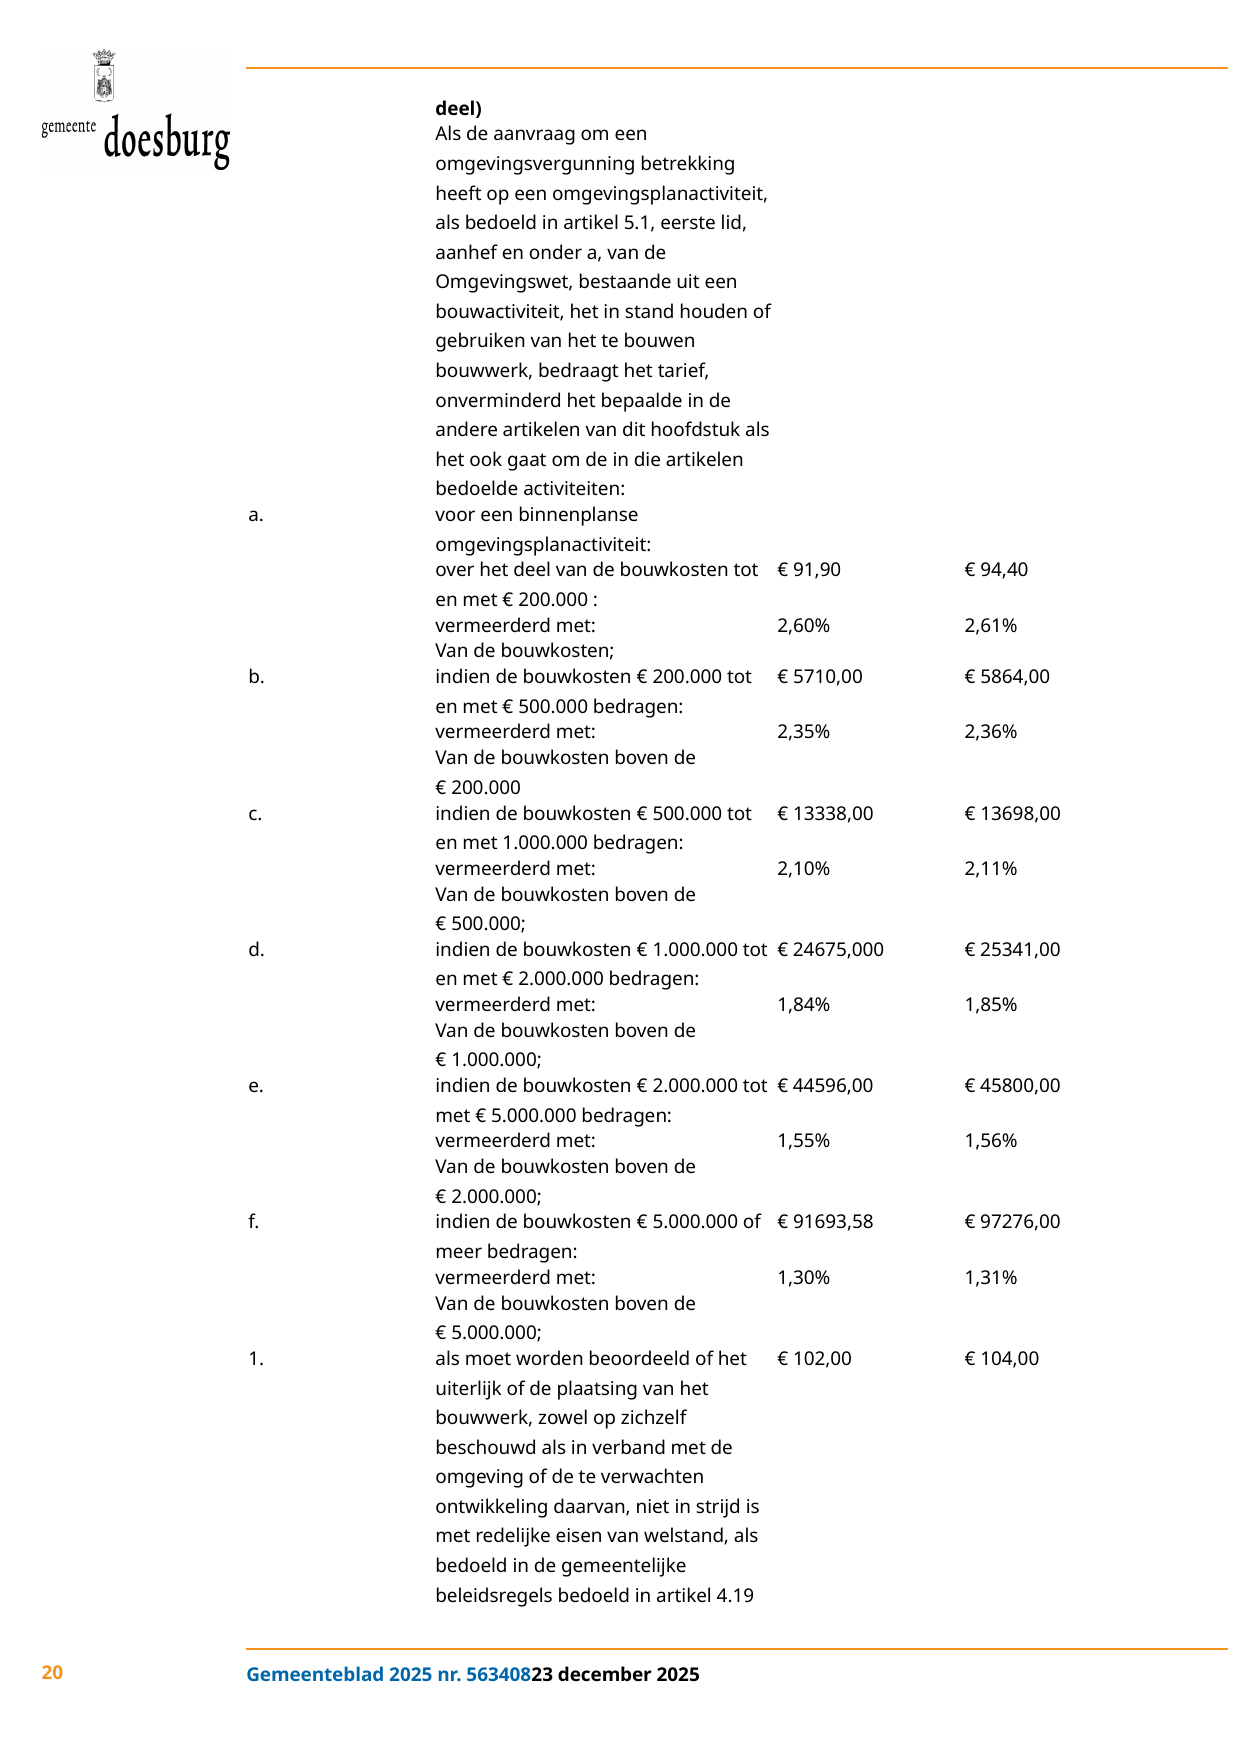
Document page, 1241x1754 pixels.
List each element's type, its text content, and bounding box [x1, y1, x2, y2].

table_cell [248, 121, 435, 501]
table_cell [964, 881, 1152, 936]
table_cell Van de bouwkosten boven de € 500.000; [435, 881, 777, 936]
table_cell € 97276,00 [964, 1209, 1152, 1264]
table_cell indien de bouwkosten € 500.000 tot en met 1.000.000 bedragen: [435, 800, 777, 855]
table_cell [248, 95, 435, 121]
table_cell € 102,00 [777, 1345, 964, 1607]
table_cell [777, 1154, 964, 1209]
table_cell vermeerderd met: [435, 1264, 777, 1290]
table_cell [248, 557, 435, 612]
picture [41, 47, 231, 172]
table_cell [248, 1017, 435, 1072]
table_cell 2,36% [964, 719, 1152, 744]
table_cell vermeerderd met: [435, 719, 777, 744]
table_cell € 5864,00 [964, 663, 1152, 719]
table_cell 1,85% [964, 991, 1152, 1017]
table_cell 1,84% [777, 991, 964, 1017]
table_cell voor een binnenplanse omgevingsplanactiviteit: [435, 501, 777, 557]
table_cell € 94,40 [964, 557, 1152, 612]
table_cell [777, 501, 964, 557]
table_cell als moet worden beoordeeld of het uiterlijk of de plaatsing van het bouwwerk, zowel op zichzelf beschouwd als in verband met de omgeving of de te verwachten ontwikkeling daarvan, niet in strijd is met redelijke eisen van welstand, als bedoeld in de gemeentelijke beleidsregels bedoeld in artikel 4.19 [435, 1345, 777, 1607]
table_cell 2,11% [964, 855, 1152, 881]
table_cell [964, 744, 1152, 800]
table_cell c. [248, 800, 435, 855]
table_cell Van de bouwkosten; [435, 638, 777, 663]
table_cell [777, 638, 964, 663]
table_cell 1,55% [777, 1128, 964, 1153]
table_cell € 24675,000 [777, 936, 964, 991]
table_cell [964, 95, 1152, 121]
table_cell e. [248, 1073, 435, 1128]
table_cell deel) [435, 95, 777, 121]
table_cell € 13698,00 [964, 800, 1152, 855]
table_cell [248, 855, 435, 881]
table_cell f. [248, 1209, 435, 1264]
table_cell over het deel van de bouwkosten tot en met € 200.000 : [435, 557, 777, 612]
table_cell 1,31% [964, 1264, 1152, 1290]
table_cell [248, 881, 435, 936]
table_cell [248, 744, 435, 800]
table_cell € 44596,00 [777, 1073, 964, 1128]
table_cell 2,35% [777, 719, 964, 744]
table_cell 1. [248, 1345, 435, 1607]
table_cell [964, 1154, 1152, 1209]
table_cell [964, 121, 1152, 501]
table_cell b. [248, 663, 435, 719]
table_cell [248, 1154, 435, 1209]
table_cell [964, 638, 1152, 663]
table_cell [777, 881, 964, 936]
table_cell Van de bouwkosten boven de € 2.000.000; [435, 1154, 777, 1209]
table_cell € 91693,58 [777, 1209, 964, 1264]
table_cell [964, 1290, 1152, 1345]
table_cell [777, 744, 964, 800]
table_cell [964, 501, 1152, 557]
table_cell € 5710,00 [777, 663, 964, 719]
table_cell [248, 612, 435, 638]
table_cell [248, 1128, 435, 1153]
table_cell vermeerderd met: [435, 612, 777, 638]
table_cell 2,10% [777, 855, 964, 881]
table_cell vermeerderd met: [435, 991, 777, 1017]
table_cell [777, 121, 964, 501]
table_cell Als de aanvraag om een omgevingsvergunning betrekking heeft op een omgevingsplanactiviteit, als bedoeld in artikel 5.1, eerste lid, aanhef en onder a, van de Omgevingswet, bestaande uit een bouwactiviteit, het in stand houden of gebruiken van het te bouwen bouwwerk, bedraagt het tarief, onverminderd het bepaalde in de andere artikelen van dit hoofdstuk als het ook gaat om de in die artikelen bedoelde activiteiten: [435, 121, 777, 501]
table_cell 2,60% [777, 612, 964, 638]
table_cell [777, 1290, 964, 1345]
table_cell Van de bouwkosten boven de € 1.000.000; [435, 1017, 777, 1072]
table_cell a. [248, 501, 435, 557]
table_cell indien de bouwkosten € 200.000 tot en met € 500.000 bedragen: [435, 663, 777, 719]
table_cell € 25341,00 [964, 936, 1152, 991]
table_cell [248, 638, 435, 663]
table_cell [248, 1264, 435, 1290]
table_cell indien de bouwkosten € 5.000.000 of meer bedragen: [435, 1209, 777, 1264]
table_cell € 13338,00 [777, 800, 964, 855]
table_cell indien de bouwkosten € 1.000.000 tot en met € 2.000.000 bedragen: [435, 936, 777, 991]
table_cell € 104,00 [964, 1345, 1152, 1607]
table_cell [777, 95, 964, 121]
table_cell indien de bouwkosten € 2.000.000 tot met € 5.000.000 bedragen: [435, 1073, 777, 1128]
table_cell [248, 719, 435, 744]
table_cell 1,56% [964, 1128, 1152, 1153]
table_cell Van de bouwkosten boven de € 200.000 [435, 744, 777, 800]
table_cell € 45800,00 [964, 1073, 1152, 1128]
table_cell [248, 1290, 435, 1345]
table_cell 2,61% [964, 612, 1152, 638]
table_cell vermeerderd met: [435, 855, 777, 881]
table_cell Van de bouwkosten boven de € 5.000.000; [435, 1290, 777, 1345]
table_cell d. [248, 936, 435, 991]
table_cell [777, 1017, 964, 1072]
table_cell [248, 991, 435, 1017]
table_cell 1,30% [777, 1264, 964, 1290]
table_cell [964, 1017, 1152, 1072]
table_cell vermeerderd met: [435, 1128, 777, 1153]
table_cell € 91,90 [777, 557, 964, 612]
